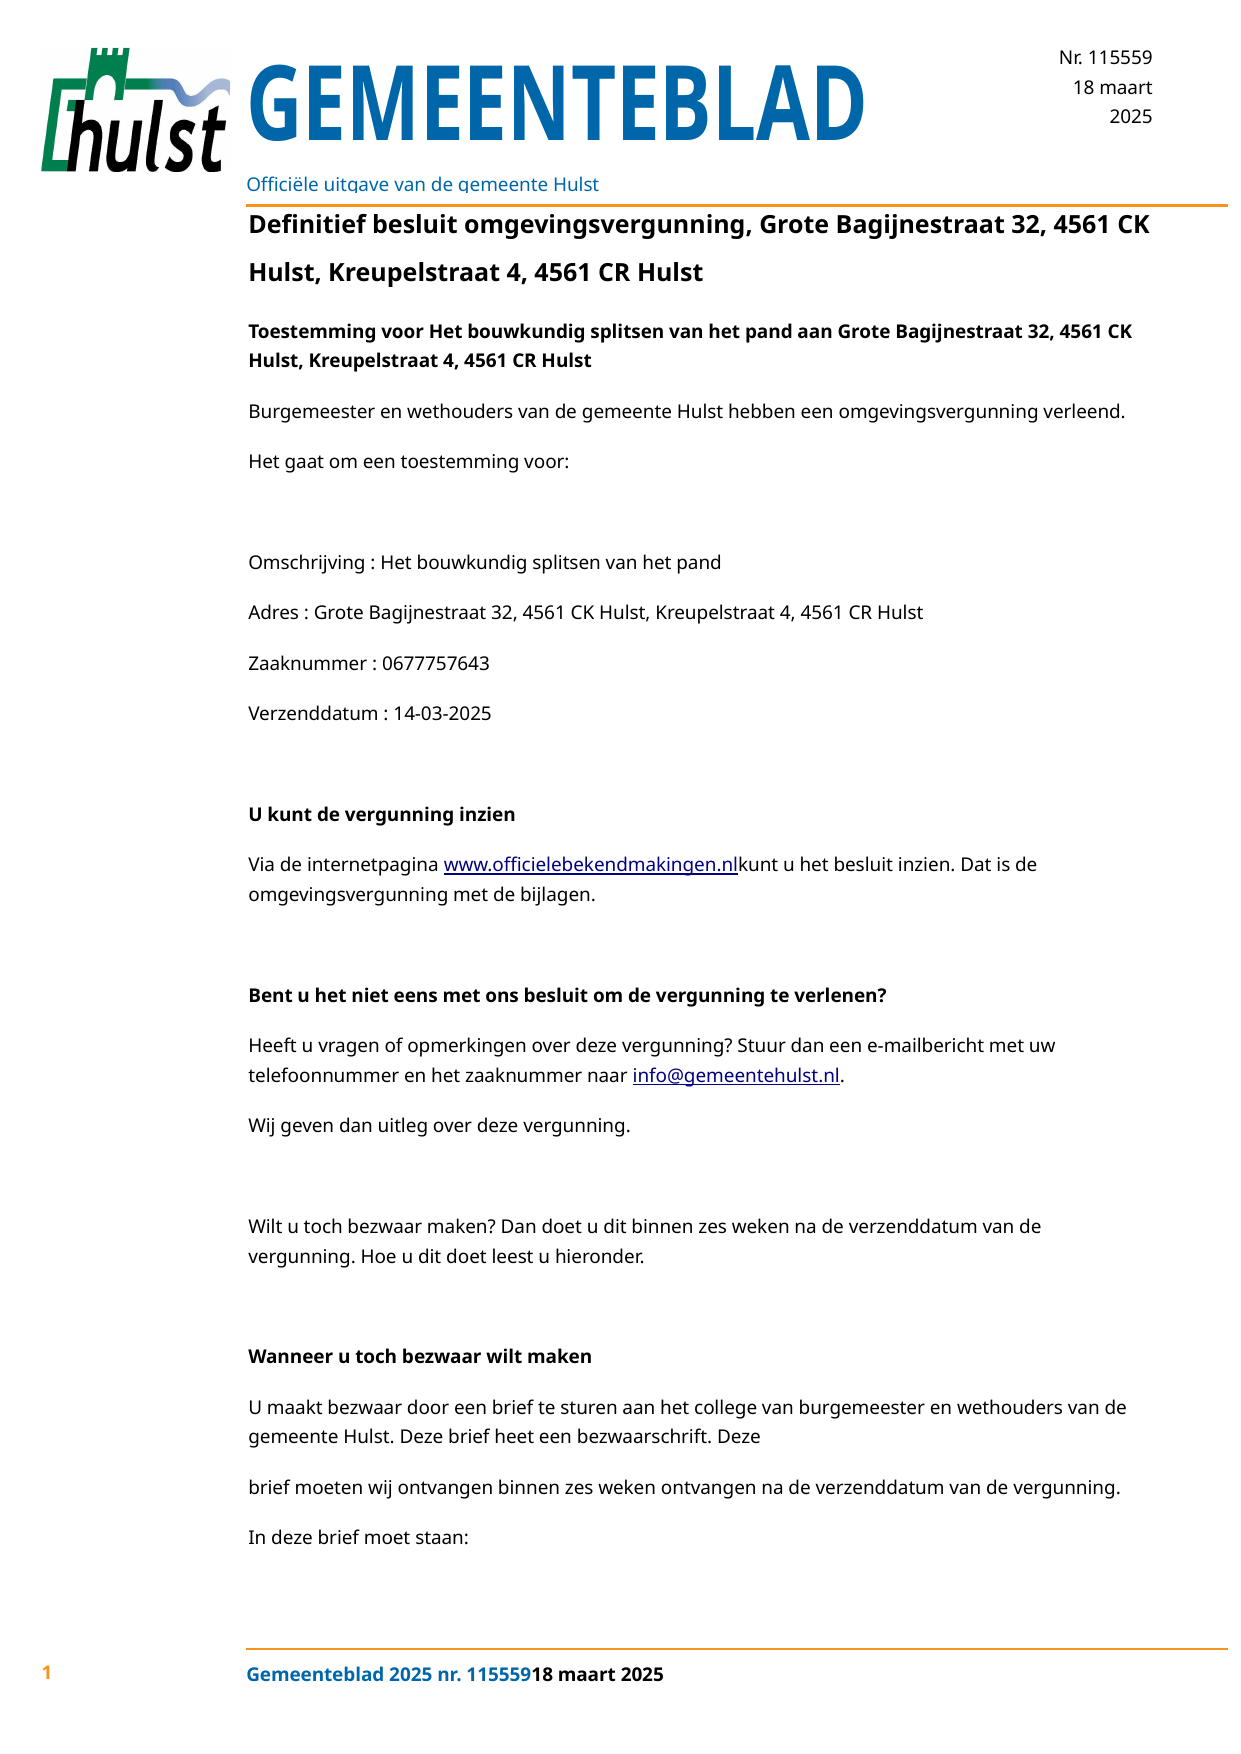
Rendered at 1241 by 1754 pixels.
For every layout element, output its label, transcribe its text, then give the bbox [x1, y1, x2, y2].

text Bent u het niet eens met ons besluit om de vergunning te verlenen? [248, 982, 1152, 1008]
picture [41, 47, 231, 172]
text Het gaat om een toestemming voor: [248, 448, 1152, 474]
text Via de internetpagina www.officielebekendmakingen.nlkunt u het besluit inzien. Dat is de omgevingsvergunning met de bijlagen. [248, 852, 1152, 907]
text Omschrijving : Het bouwkundig splitsen van het pand [248, 549, 1152, 575]
text Burgemeester en wethouders van de gemeente Hulst hebben een omgevingsvergunning verleend. [248, 398, 1152, 424]
text Wilt u toch bezwaar maken? Dan doet u dit binnen zes weken na de verzenddatum van de vergunning. Hoe u dit doet leest u hieronder. [248, 1213, 1152, 1269]
text Heeft u vragen of opmerkingen over deze vergunning? Stuur dan een e-mailbericht met uw telefoonnummer en het zaaknummer naar info@gemeentehulst.nl. [248, 1032, 1152, 1088]
text Zaaknummer : 0677757643 [248, 650, 1152, 676]
text U maakt bezwaar door een brief te sturen aan het college van burgemeester en wethouders van de gemeente Hulst. Deze brief heet een bezwaarschrift. Deze [248, 1394, 1152, 1449]
text brief moeten wij ontvangen binnen zes weken ontvangen na de verzenddatum van de vergunning. [248, 1474, 1152, 1500]
text Toestemming voor Het bouwkundig splitsen van het pand aan Grote Bagijnestraat 32, 4561 CK Hulst, Kreupelstraat 4, 4561 CR Hulst [248, 318, 1152, 373]
text Wanneer u toch bezwaar wilt maken [248, 1344, 1152, 1369]
text Definitief besluit omgevingsvergunning, Grote Bagijnestraat 32, 4561 CK Hulst, Kreupelstraat 4, 4561 CR Hulst [248, 207, 1152, 288]
text Wij geven dan uitleg over deze vergunning. [248, 1112, 1152, 1138]
text Verzenddatum : 14-03-2025 [248, 700, 1152, 726]
text U kunt de vergunning inzien [248, 801, 1152, 827]
text Adres : Grote Bagijnestraat 32, 4561 CK Hulst, Kreupelstraat 4, 4561 CR Hulst [248, 599, 1152, 625]
text In deze brief moet staan: [248, 1524, 1152, 1550]
